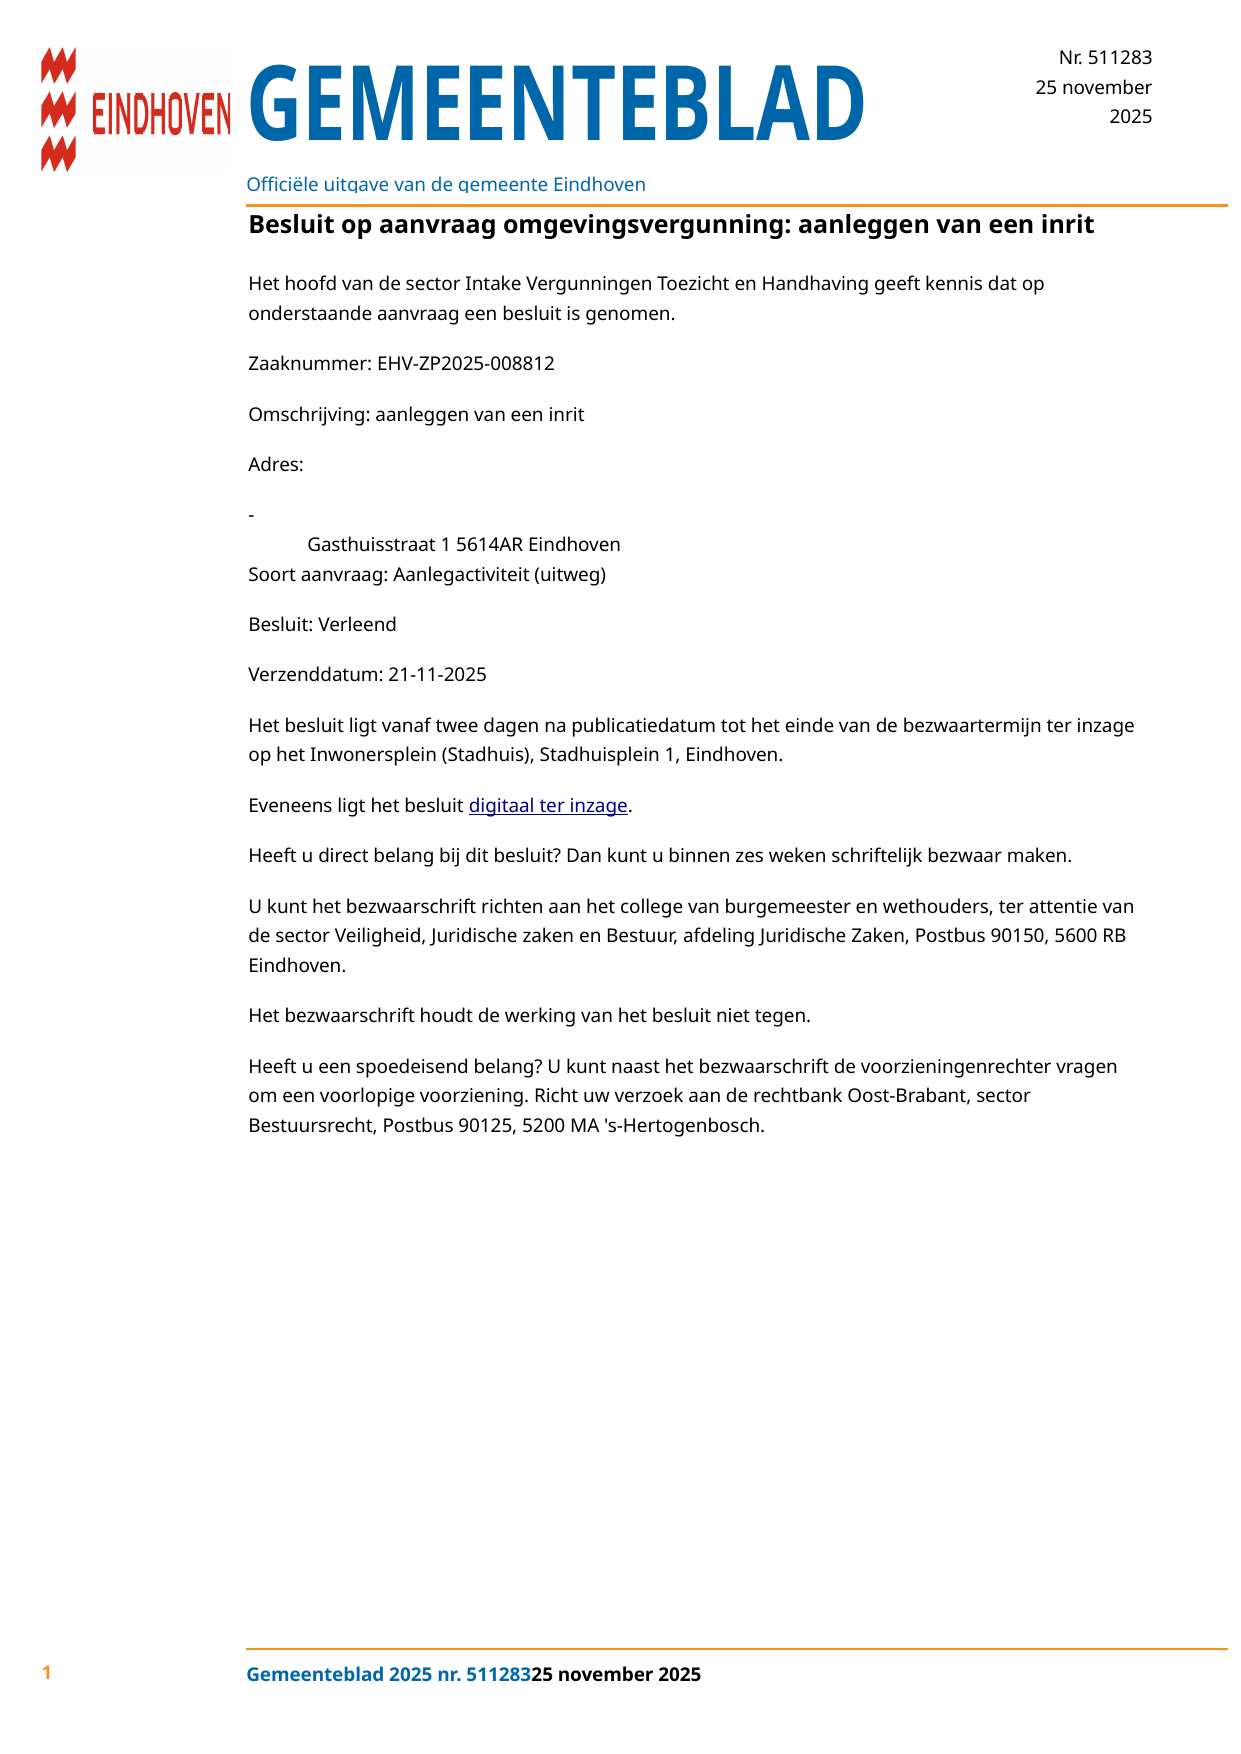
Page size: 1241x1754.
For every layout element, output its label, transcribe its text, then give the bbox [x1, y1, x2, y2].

text Het hoofd van de sector Intake Vergunningen Toezicht en Handhaving geeft kennis dat op onderstaande aanvraag een besluit is genomen. [248, 270, 1152, 326]
text Besluit: Verleend [248, 611, 1152, 637]
text Heeft u een spoedeisend belang? U kunt naast het bezwaarschrift de voorzieningenrechter vragen om een voorlopige voorziening. Richt uw verzoek aan de rechtbank Oost-Brabant, sector Bestuursrecht, Postbus 90125, 5200 MA 's-Hertogenbosch. [248, 1053, 1152, 1138]
text Omschrijving: aanleggen van een inrit [248, 401, 1152, 426]
list Gasthuisstraat 1 5614AR Eindhoven [248, 531, 1152, 557]
text Besluit op aanvraag omgevingsvergunning: aanleggen van een inrit [248, 207, 1152, 241]
text Heeft u direct belang bij dit besluit? Dan kunt u binnen zes weken schriftelijk bezwaar maken. [248, 842, 1152, 868]
text Verzenddatum: 21-11-2025 [248, 662, 1152, 687]
text Eveneens ligt het besluit digitaal ter inzage. [248, 792, 1152, 818]
picture [41, 47, 231, 172]
text Zaaknummer: EHV-ZP2025-008812 [248, 350, 1152, 376]
text Adres: [248, 451, 1152, 477]
text Het bezwaarschrift houdt de werking van het besluit niet tegen. [248, 1002, 1152, 1028]
text Het besluit ligt vanaf twee dagen na publicatiedatum tot het einde van de bezwaartermijn ter inzage op het Inwonersplein (Stadhuis), Stadhuisplein 1, Eindhoven. [248, 712, 1152, 767]
text Soort aanvraag: Aanlegactiviteit (uitweg) [248, 561, 1152, 586]
text U kunt het bezwaarschrift richten aan het college van burgemeester en wethouders, ter attentie van de sector Veiligheid, Juridische zaken en Bestuur, afdeling Juridische Zaken, Postbus 90150, 5600 RB Eindhoven. [248, 893, 1152, 978]
